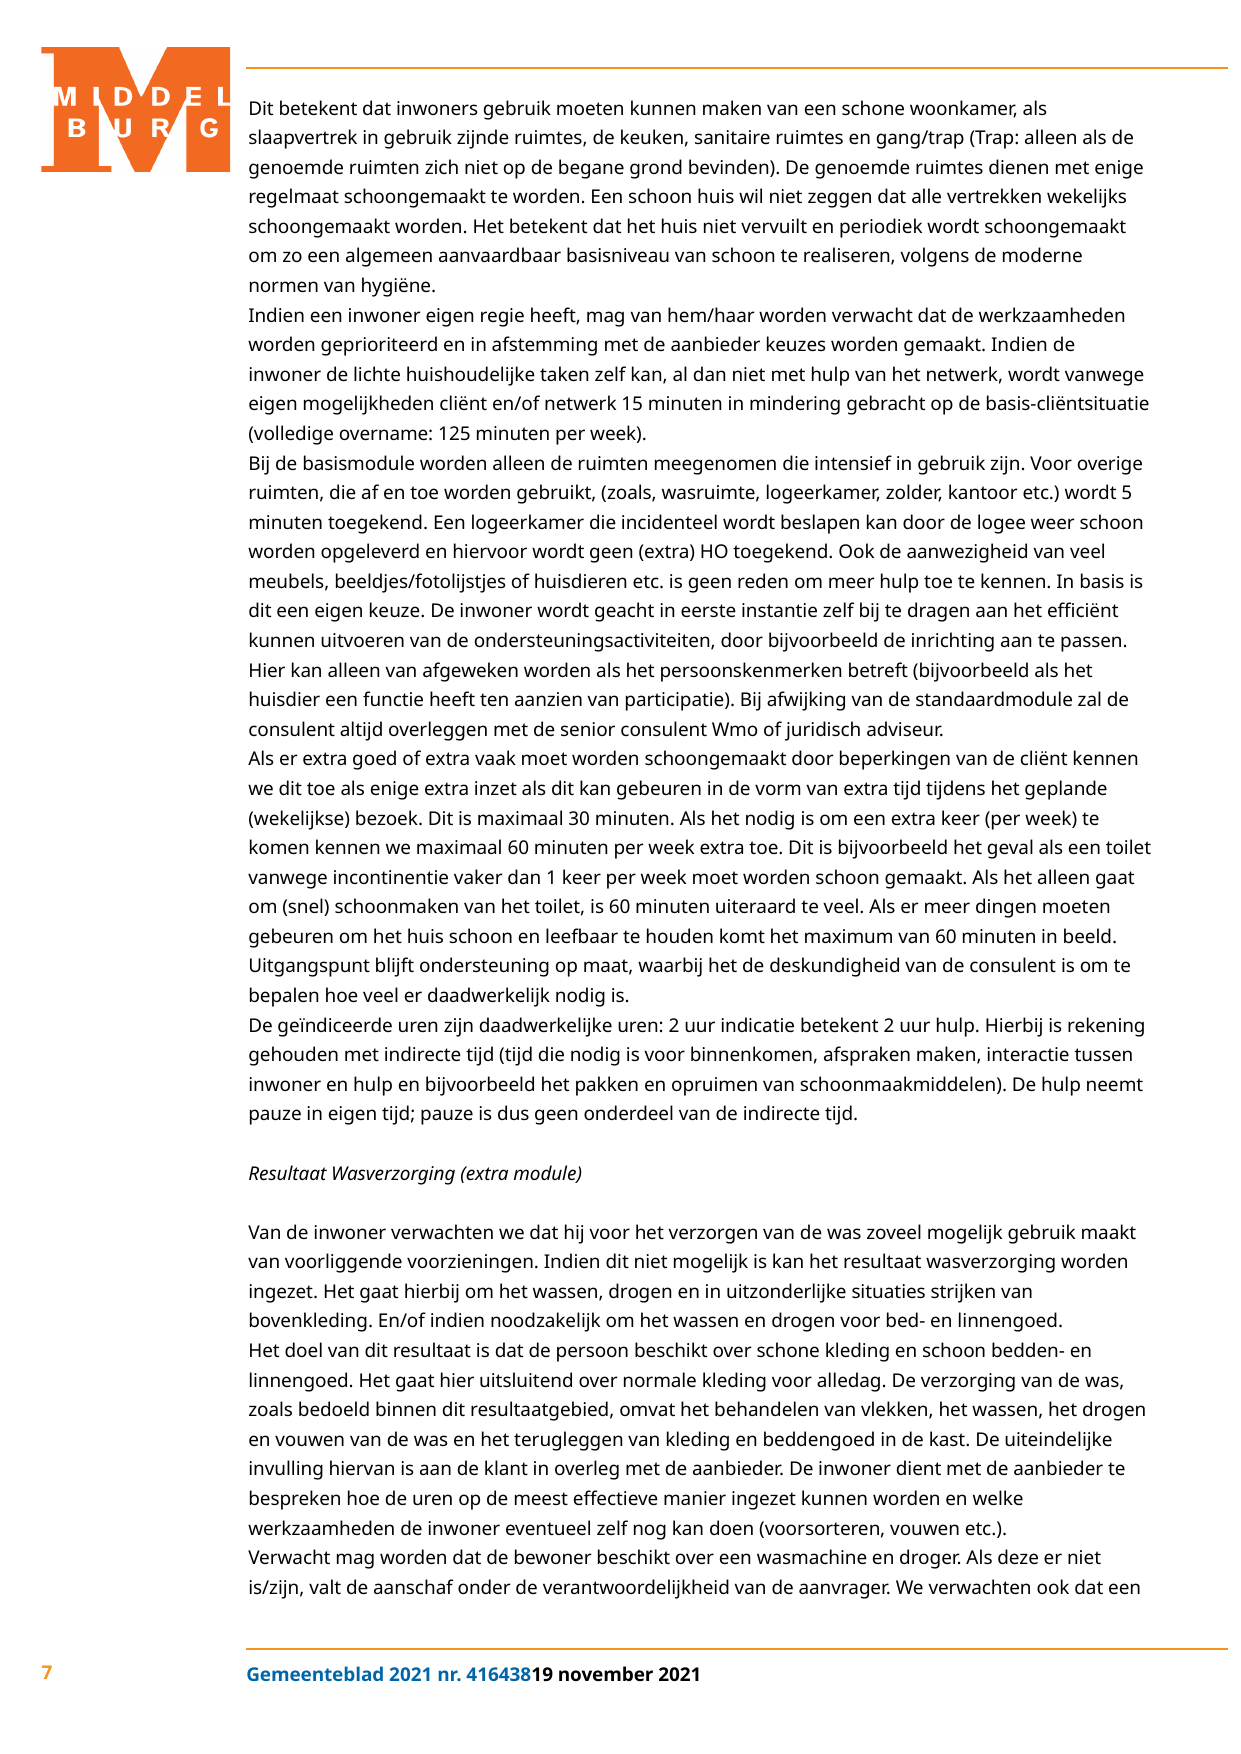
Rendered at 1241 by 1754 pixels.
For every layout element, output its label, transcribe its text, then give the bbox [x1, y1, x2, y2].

text Bij de basismodule worden alleen de ruimten meegenomen die intensief in gebruik zijn. Voor overige ruimten, die af en toe worden gebruikt, (zoals, wasruimte, logeerkamer, zolder, kantoor etc.) wordt 5 minuten toegekend. Een logeerkamer die incidenteel wordt beslapen kan door de logee weer schoon worden opgeleverd en hiervoor wordt geen (extra) HO toegekend. Ook de aanwezigheid van veel meubels, beeldjes/fotolijstjes of huisdieren etc. is geen reden om meer hulp toe te kennen. In basis is dit een eigen keuze. De inwoner wordt geacht in eerste instantie zelf bij te dragen aan het efficiënt kunnen uitvoeren van de ondersteuningsactiviteiten, door bijvoorbeeld de inrichting aan te passen. Hier kan alleen van afgeweken worden als het persoonskenmerken betreft (bijvoorbeeld als het huisdier een functie heeft ten aanzien van participatie). Bij afwijking van de standaardmodule zal de consulent altijd overleggen met de senior consulent Wmo of juridisch adviseur. [248, 450, 1152, 742]
text De geïndiceerde uren zijn daadwerkelijke uren: 2 uur indicatie betekent 2 uur hulp. Hierbij is rekening gehouden met indirecte tijd (tijd die nodig is voor binnenkomen, afspraken maken, interactie tussen inwoner en hulp en bijvoorbeeld het pakken en opruimen van schoonmaakmiddelen). De hulp neemt pauze in eigen tijd; pauze is dus geen onderdeel van de indirecte tijd. [248, 1012, 1152, 1126]
picture [41, 47, 231, 172]
text Verwacht mag worden dat de bewoner beschikt over een wasmachine en droger. Als deze er niet is/zijn, valt de aanschaf onder de verantwoordelijkheid van de aanvrager. We verwachten ook dat een [248, 1544, 1152, 1600]
text Dit betekent dat inwoners gebruik moeten kunnen maken van een schone woonkamer, als slaapvertrek in gebruik zijnde ruimtes, de keuken, sanitaire ruimtes en gang/trap (Trap: alleen als de genoemde ruimten zich niet op de begane grond bevinden). De genoemde ruimtes dienen met enige regelmaat schoongemaakt te worden. Een schoon huis wil niet zeggen dat alle vertrekken wekelijks schoongemaakt worden. Het betekent dat het huis niet vervuilt en periodiek wordt schoongemaakt om zo een algemeen aanvaardbaar basisniveau van schoon te realiseren, volgens de moderne normen van hygiëne. [248, 95, 1152, 298]
text Het doel van dit resultaat is dat de persoon beschikt over schone kleding en schoon bedden- en linnengoed. Het gaat hier uitsluitend over normale kleding voor alledag. De verzorging van de was, zoals bedoeld binnen dit resultaatgebied, omvat het behandelen van vlekken, het wassen, het drogen en vouwen van de was en het terugleggen van kleding en beddengoed in de kast. De uiteindelijke invulling hiervan is aan de klant in overleg met de aanbieder. De inwoner dient met de aanbieder te bespreken hoe de uren op de meest effectieve manier ingezet kunnen worden en welke werkzaamheden de inwoner eventueel zelf nog kan doen (voorsorteren, vouwen etc.). [248, 1337, 1152, 1541]
text Als er extra goed of extra vaak moet worden schoongemaakt door beperkingen van de cliënt kennen we dit toe als enige extra inzet als dit kan gebeuren in de vorm van extra tijd tijdens het geplande (wekelijkse) bezoek. Dit is maximaal 30 minuten. Als het nodig is om een extra keer (per week) te komen kennen we maximaal 60 minuten per week extra toe. Dit is bijvoorbeeld het geval als een toilet vanwege incontinentie vaker dan 1 keer per week moet worden schoon gemaakt. Als het alleen gaat om (snel) schoonmaken van het toilet, is 60 minuten uiteraard te veel. Als er meer dingen moeten gebeuren om het huis schoon en leefbaar te houden komt het maximum van 60 minuten in beeld. [248, 746, 1152, 949]
text Van de inwoner verwachten we dat hij voor het verzorgen van de was zoveel mogelijk gebruik maakt van voorliggende voorzieningen. Indien dit niet mogelijk is kan het resultaat wasverzorging worden ingezet. Het gaat hierbij om het wassen, drogen en in uitzonderlijke situaties strijken van bovenkleding. En/of indien noodzakelijk om het wassen en drogen voor bed- en linnengoed. [248, 1219, 1152, 1333]
text Resultaat Wasverzorging (extra module) [248, 1160, 1152, 1186]
text Indien een inwoner eigen regie heeft, mag van hem/haar worden verwacht dat de werkzaamheden worden geprioriteerd en in afstemming met de aanbieder keuzes worden gemaakt. Indien de inwoner de lichte huishoudelijke taken zelf kan, al dan niet met hulp van het netwerk, wordt vanwege eigen mogelijkheden cliënt en/of netwerk 15 minuten in mindering gebracht op de basis-cliëntsituatie (volledige overname: 125 minuten per week). [248, 302, 1152, 446]
text Uitgangspunt blijft ondersteuning op maat, waarbij het de deskundigheid van de consulent is om te bepalen hoe veel er daadwerkelijk nodig is. [248, 953, 1152, 1008]
